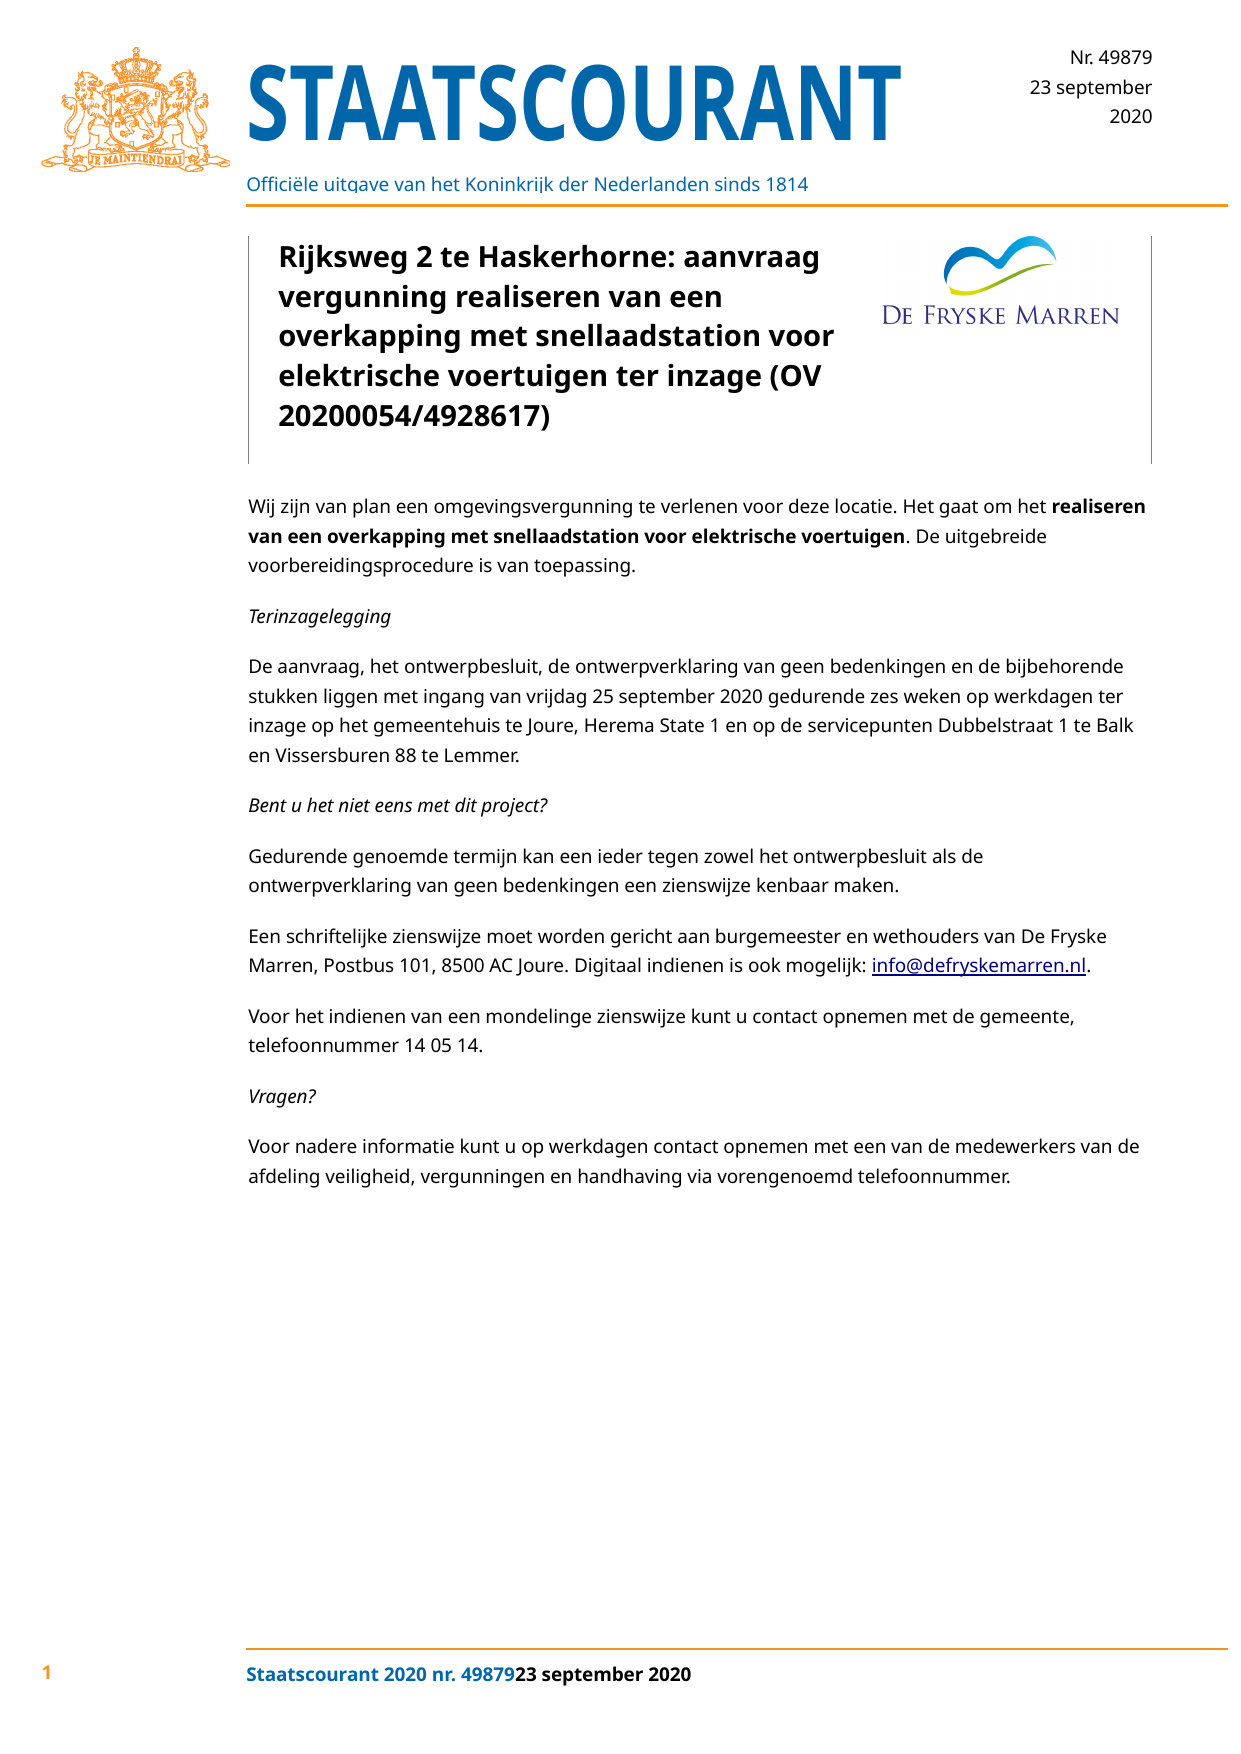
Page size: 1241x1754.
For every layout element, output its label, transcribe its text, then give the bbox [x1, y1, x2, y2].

text Wij zijn van plan een omgevingsvergunning te verlenen voor deze locatie. Het gaat om het realiseren van een overkapping met snellaadstation voor elektrische voertuigen. De uitgebreide voorbereidingsprocedure is van toepassing. [248, 493, 1152, 578]
text Een schriftelijke zienswijze moet worden gericht aan burgemeester en wethouders van De Fryske Marren, Postbus 101, 8500 AC Joure. Digitaal indienen is ook mogelijk: info@defryskemarren.nl. [248, 923, 1152, 978]
picture [41, 47, 231, 172]
picture [882, 236, 1119, 324]
table_header Rijksweg 2 te Haskerhorne: aanvraag vergunning realiseren van een overkapping met snellaadstation voor elektrische voertuigen ter inzage (OV 20200054/4928617) [249, 236, 850, 464]
text Voor het indienen van een mondelinge zienswijze kunt u contact opnemen met de gemeente, telefoonnummer 14 05 14. [248, 1003, 1152, 1058]
text De aanvraag, het ontwerpbesluit, de ontwerpverklaring van geen bedenkingen en de bijbehorende stukken liggen met ingang van vrijdag 25 september 2020 gedurende zes weken op werkdagen ter inzage op het gemeentehuis te Joure, Herema State 1 en op de servicepunten Dubbelstraat 1 te Balk en Vissersburen 88 te Lemmer. [248, 653, 1152, 768]
table_header [850, 236, 1151, 464]
text Vragen? [248, 1083, 1152, 1109]
text Voor nadere informatie kunt u op werkdagen contact opnemen met een van de medewerkers van de afdeling veiligheid, vergunningen en handhaving via vorengenoemd telefoonnummer. [248, 1133, 1152, 1189]
text Gedurende genoemde termijn kan een ieder tegen zowel het ontwerpbesluit als de ontwerpverklaring van geen bedenkingen een zienswijze kenbaar maken. [248, 843, 1152, 898]
text Terinzagelegging [248, 603, 1152, 629]
text Bent u het niet eens met dit project? [248, 792, 1152, 818]
